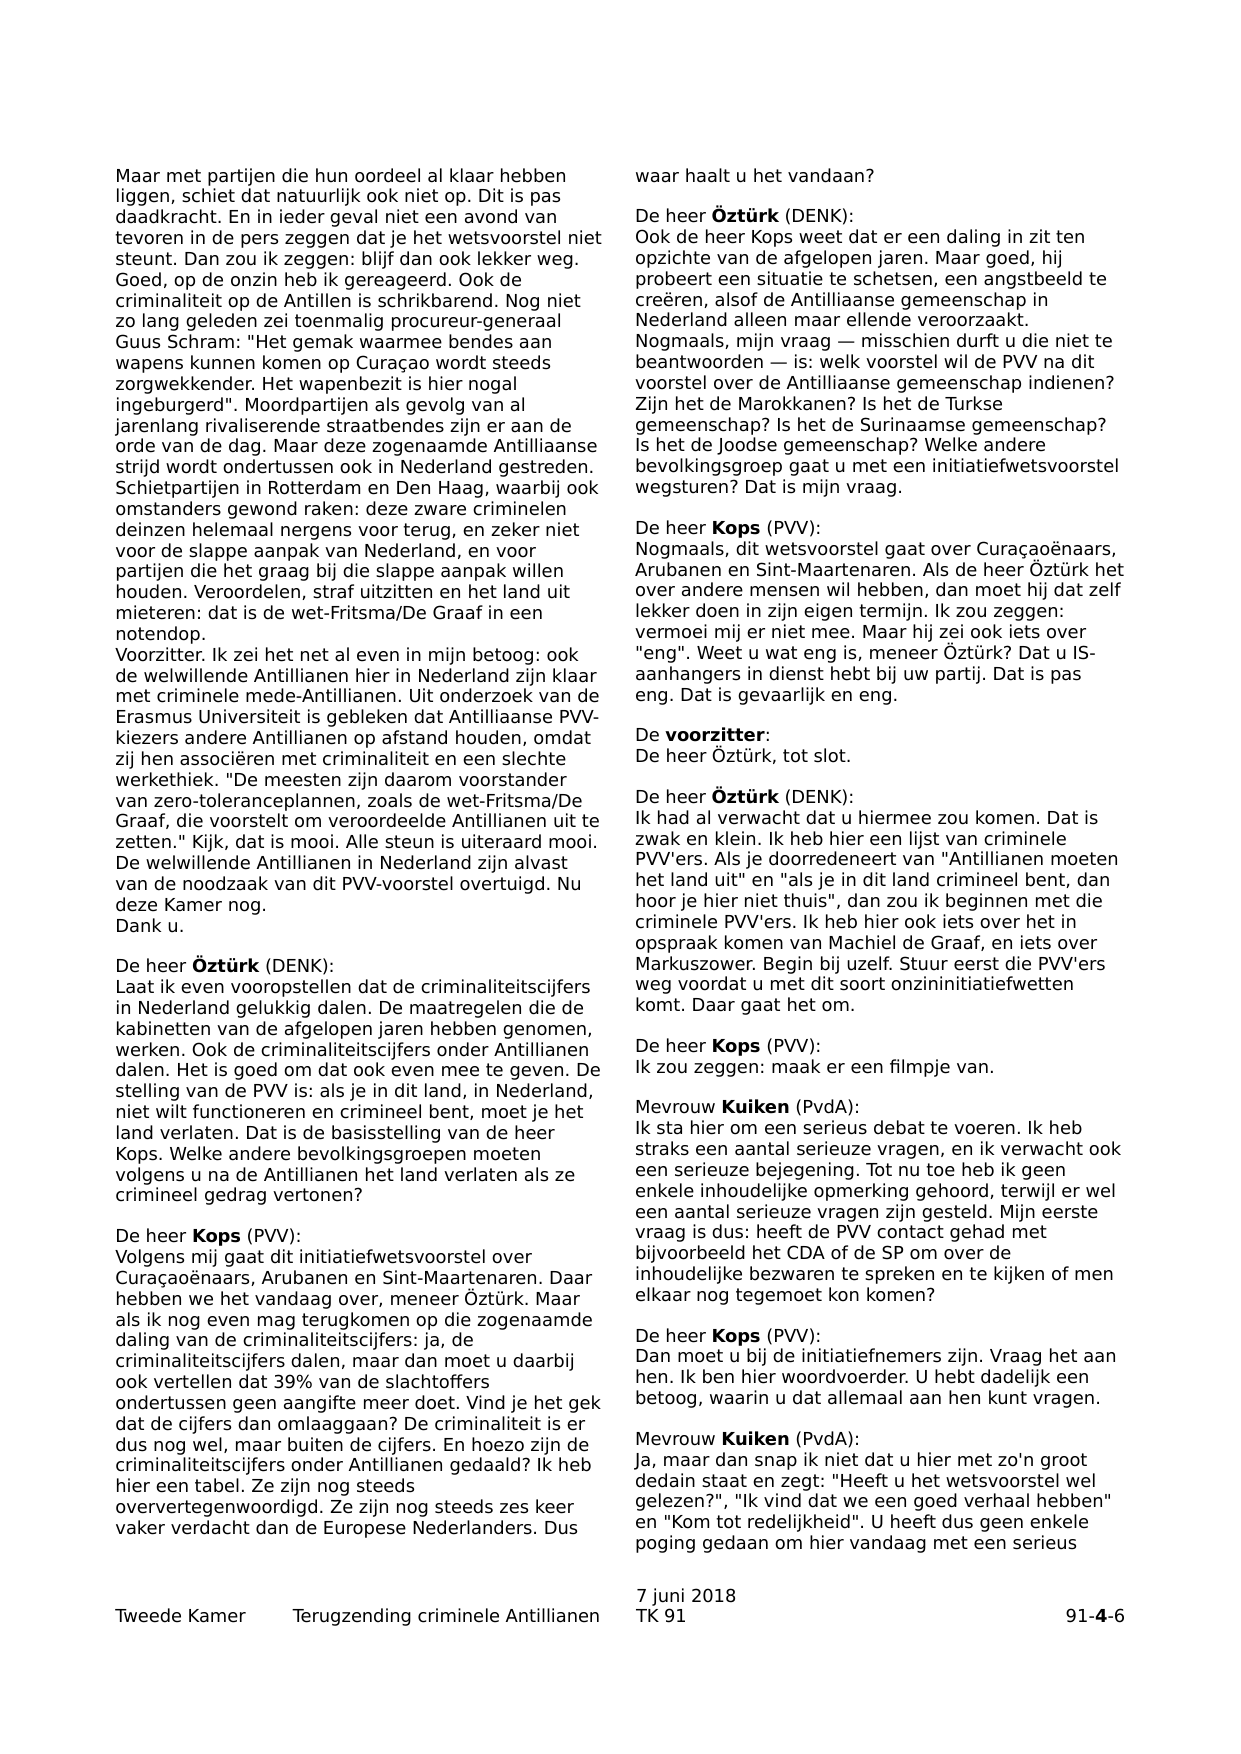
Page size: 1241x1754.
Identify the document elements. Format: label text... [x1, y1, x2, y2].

text De heer Kops (PVV): [635, 1326, 1125, 1346]
text De heer Öztürk (DENK): [635, 787, 1125, 807]
text Mevrouw Kuiken (PvdA): [635, 1097, 1125, 1118]
text Ik zou zeggen: maak er een filmpje van. [635, 1056, 1125, 1077]
text Goed, op de onzin heb ik gereageerd. Ook de criminaliteit op de Antillen is schrikbarend. Nog niet zo lang geleden zei toenmalig procureur-generaal Guus Schram: "Het gemak waarmee bendes aan wapens kunnen komen op Curaçao wordt steeds zorgwekkender. Het wapenbezit is hier nogal ingeburgerd". Moordpartijen als gevolg van al jarenlang rivaliserende straatbendes zijn er aan de orde van de dag. Maar deze zogenaamde Antilliaanse strijd wordt ondertussen ook in Nederland gestreden. Schietpartijen in Rotterdam en Den Haag, waarbij ook omstanders gewond raken: deze zware criminelen deinzen helemaal nergens voor terug, en zeker niet voor de slappe aanpak van Nederland, en voor partijen die het graag bij die slappe aanpak willen houden. Veroordelen, straf uitzitten en het land uit mieteren: dat is de wet-Fritsma/De Graaf in een notendop. [115, 269, 605, 644]
text Ik sta hier om een serieus debat te voeren. Ik heb straks een aantal serieuze vragen, en ik verwacht ook een serieuze bejegening. Tot nu toe heb ik geen enkele inhoudelijke opmerking gehoord, terwijl er wel een aantal serieuze vragen zijn gesteld. Mijn eerste vraag is dus: heeft de PVV contact gehad met bijvoorbeeld het CDA of de SP om over de inhoudelijke bezwaren te spreken en te kijken of men elkaar nog tegemoet kon komen? [635, 1118, 1125, 1306]
text Dan moet u bij de initiatiefnemers zijn. Vraag het aan hen. Ik ben hier woordvoerder. U hebt dadelijk een betoog, waarin u dat allemaal aan hen kunt vragen. [635, 1346, 1125, 1409]
text De voorzitter: [635, 725, 1125, 746]
text Nogmaals, dit wetsvoorstel gaat over Curaçaoënaars, Arubanen en Sint-Maartenaren. Als de heer Öztürk het over andere mensen wil hebben, dan moet hij dat zelf lekker doen in zijn eigen termijn. Ik zou zeggen: vermoei mij er niet mee. Maar hij zei ook iets over "eng". Weet u wat eng is, meneer Öztürk? Dat u IS-aanhangers in dienst hebt bij uw partij. Dat is pas eng. Dat is gevaarlijk en eng. [635, 538, 1125, 705]
text Maar met partijen die hun oordeel al klaar hebben liggen, schiet dat natuurlijk ook niet op. Dit is pas daadkracht. En in ieder geval niet een avond van tevoren in de pers zeggen dat je het wetsvoorstel niet steunt. Dan zou ik zeggen: blijf dan ook lekker weg. [115, 165, 605, 269]
text waar haalt u het vandaan? [635, 165, 1125, 186]
text Ik had al verwacht dat u hiermee zou komen. Dat is zwak en klein. Ik heb hier een lijst van criminele PVV'ers. Als je doorredeneert van "Antillianen moeten het land uit" en "als je in dit land crimineel bent, dan hoor je hier niet thuis", dan zou ik beginnen met die criminele PVV'ers. Ik heb hier ook iets over het in opspraak komen van Machiel de Graaf, en iets over Markuszower. Begin bij uzelf. Stuur eerst die PVV'ers weg voordat u met dit soort onzininitiatiefwetten komt. Daar gaat het om. [635, 807, 1125, 1016]
text Ja, maar dan snap ik niet dat u hier met zo'n groot dedain staat en zegt: "Heeft u het wetsvoorstel wel gelezen?", "Ik vind dat we een goed verhaal hebben" en "Kom tot redelijkheid". U heeft dus geen enkele poging gedaan om hier vandaag met een serieus [635, 1449, 1125, 1554]
text De heer Öztürk (DENK): [115, 956, 605, 977]
text Dank u. [115, 915, 605, 936]
text Voorzitter. Ik zei het net al even in mijn betoog: ook de welwillende Antillianen hier in Nederland zijn klaar met criminele mede-Antillianen. Uit onderzoek van de Erasmus Universiteit is gebleken dat Antilliaanse PVV-kiezers andere Antillianen op afstand houden, omdat zij hen associëren met criminaliteit en een slechte werkethiek. "De meesten zijn daarom voorstander van zero-toleranceplannen, zoals de wet-Fritsma/De Graaf, die voorstelt om veroordeelde Antillianen uit te zetten." Kijk, dat is mooi. Alle steun is uiteraard mooi. De welwillende Antillianen in Nederland zijn alvast van de noodzaak van dit PVV-voorstel overtuigd. Nu deze Kamer nog. [115, 644, 605, 915]
text De heer Öztürk, tot slot. [635, 746, 1125, 767]
text Volgens mij gaat dit initiatiefwetsvoorstel over Curaçaoënaars, Arubanen en Sint-Maartenaren. Daar hebben we het vandaag over, meneer Öztürk. Maar als ik nog even mag terugkomen op die zogenaamde daling van de criminaliteitscijfers: ja, de criminaliteitscijfers dalen, maar dan moet u daarbij ook vertellen dat 39% van de slachtoffers ondertussen geen aangifte meer doet. Vind je het gek dat de cijfers dan omlaaggaan? De criminaliteit is er dus nog wel, maar buiten de cijfers. En hoezo zijn de criminaliteitscijfers onder Antillianen gedaald? Ik heb hier een tabel. Ze zijn nog steeds oververtegenwoordigd. Ze zijn nog steeds zes keer vaker verdacht dan de Europese Nederlanders. Dus [115, 1247, 605, 1538]
text De heer Kops (PVV): [635, 1036, 1125, 1056]
text De heer Öztürk (DENK): [635, 206, 1125, 227]
text Ook de heer Kops weet dat er een daling in zit ten opzichte van de afgelopen jaren. Maar goed, hij probeert een situatie te schetsen, een angstbeeld te creëren, alsof de Antilliaanse gemeenschap in Nederland alleen maar ellende veroorzaakt. Nogmaals, mijn vraag — misschien durft u die niet te beantwoorden — is: welk voorstel wil de PVV na dit voorstel over de Antilliaanse gemeenschap indienen? Zijn het de Marokkanen? Is het de Turkse gemeenschap? Is het de Surinaamse gemeenschap? Is het de Joodse gemeenschap? Welke andere bevolkingsgroep gaat u met een initiatiefwetsvoorstel wegsturen? Dat is mijn vraag. [635, 227, 1125, 498]
text Mevrouw Kuiken (PvdA): [635, 1429, 1125, 1449]
text De heer Kops (PVV): [635, 518, 1125, 538]
text Laat ik even vooropstellen dat de criminaliteitscijfers in Nederland gelukkig dalen. De maatregelen die de kabinetten van de afgelopen jaren hebben genomen, werken. Ook de criminaliteitscijfers onder Antillianen dalen. Het is goed om dat ook even mee te geven. De stelling van de PVV is: als je in dit land, in Nederland, niet wilt functioneren en crimineel bent, moet je het land verlaten. Dat is de basisstelling van de heer Kops. Welke andere bevolkingsgroepen moeten volgens u na de Antillianen het land verlaten als ze crimineel gedrag vertonen? [115, 977, 605, 1206]
text De heer Kops (PVV): [115, 1226, 605, 1247]
